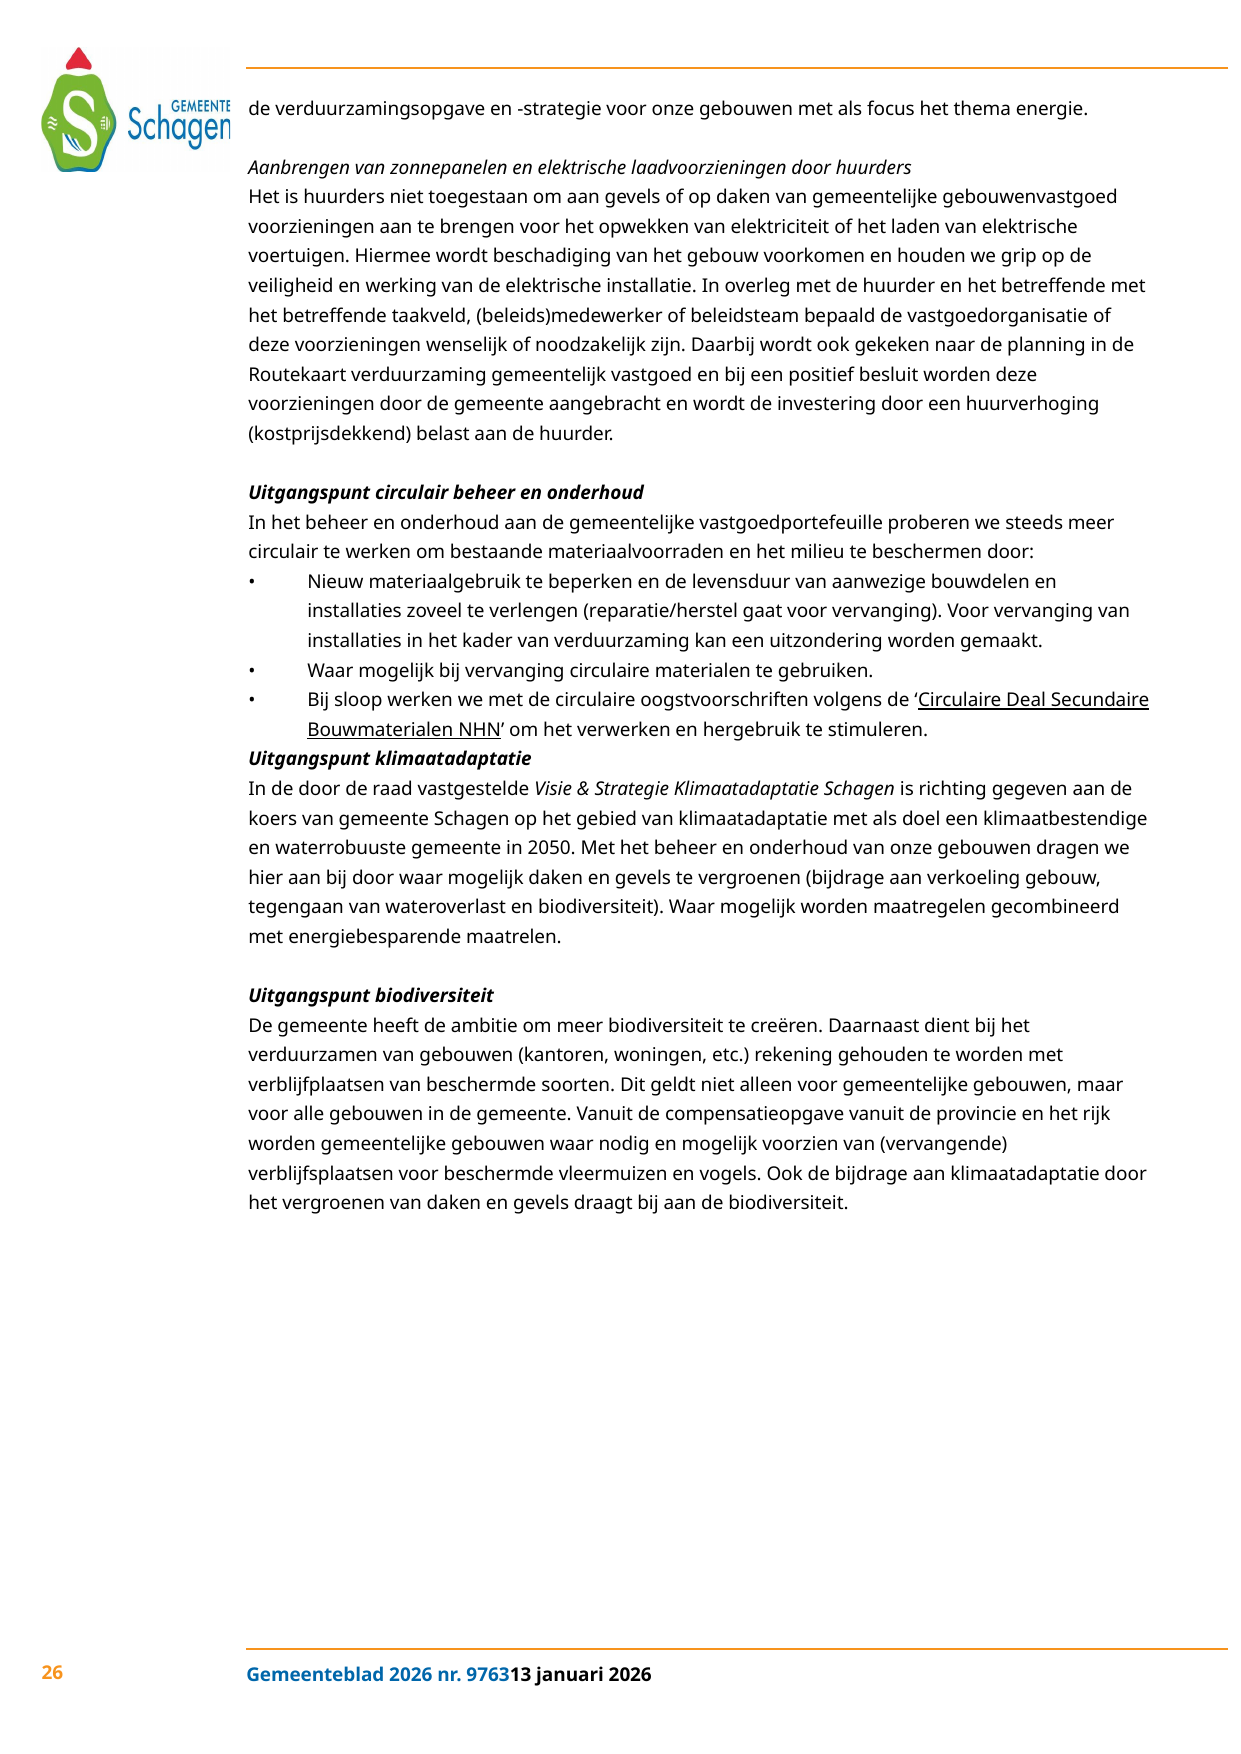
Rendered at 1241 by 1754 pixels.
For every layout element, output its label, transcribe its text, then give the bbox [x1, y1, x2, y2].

text Uitgangspunt circulair beheer en onderhoud [248, 479, 1152, 505]
list Nieuw materiaalgebruik te beperken en de levensduur van aanwezige bouwdelen en installaties zoveel te verlengen (reparatie/herstel gaat voor vervanging). Voor vervanging van installaties in het kader van verduurzaming kan een uitzondering worden gemaakt. [248, 568, 1152, 653]
text In het beheer en onderhoud aan de gemeentelijke vastgoedportefeuille proberen we steeds meer circulair te werken om bestaande materiaalvoorraden en het milieu te beschermen door: [248, 509, 1152, 564]
picture [41, 47, 231, 172]
text de verduurzamingsopgave en -strategie voor onze gebouwen met als focus het thema energie. [248, 95, 1152, 121]
text De gemeente heeft de ambitie om meer biodiversiteit te creëren. Daarnaast dient bij het verduurzamen van gebouwen (kantoren, woningen, etc.) rekening gehouden te worden met verblijfplaatsen van beschermde soorten. Dit geldt niet alleen voor gemeentelijke gebouwen, maar voor alle gebouwen in de gemeente. Vanuit de compensatieopgave vanuit de provincie en het rijk worden gemeentelijke gebouwen waar nodig en mogelijk voorzien van (vervangende) verblijfsplaatsen voor beschermde vleermuizen en vogels. Ook de bijdrage aan klimaatadaptatie door het vergroenen van daken en gevels draagt bij aan de biodiversiteit. [248, 1012, 1152, 1215]
text Aanbrengen van zonnepanelen en elektrische laadvoorzieningen door huurders [248, 154, 1152, 180]
text Uitgangspunt klimaatadaptatie [248, 746, 1152, 771]
list Bij sloop werken we met de circulaire oogstvoorschriften volgens de ‘Circulaire Deal Secundaire Bouwmaterialen NHN’ om het verwerken en hergebruik te stimuleren. [248, 686, 1152, 742]
list Waar mogelijk bij vervanging circulaire materialen te gebruiken. [248, 657, 1152, 683]
text In de door de raad vastgestelde Visie & Strategie Klimaatadaptatie Schagen is richting gegeven aan de koers van gemeente Schagen op het gebied van klimaatadaptatie met als doel een klimaatbestendige en waterrobuuste gemeente in 2050. Met het beheer en onderhoud van onze gebouwen dragen we hier aan bij door waar mogelijk daken en gevels te vergroenen (bijdrage aan verkoeling gebouw, tegengaan van wateroverlast en biodiversiteit). Waar mogelijk worden maatregelen gecombineerd met energiebesparende maatrelen. [248, 775, 1152, 949]
text Het is huurders niet toegestaan om aan gevels of op daken van gemeentelijke gebouwenvastgoed voorzieningen aan te brengen voor het opwekken van elektriciteit of het laden van elektrische voertuigen. Hiermee wordt beschadiging van het gebouw voorkomen en houden we grip op de veiligheid en werking van de elektrische installatie. In overleg met de huurder en het betreffende met het betreffende taakveld, (beleids)medewerker of beleidsteam bepaald de vastgoedorganisatie of deze voorzieningen wenselijk of noodzakelijk zijn. Daarbij wordt ook gekeken naar de planning in de Routekaart verduurzaming gemeentelijk vastgoed en bij een positief besluit worden deze voorzieningen door de gemeente aangebracht en wordt de investering door een huurverhoging (kostprijsdekkend) belast aan de huurder. [248, 183, 1152, 446]
text Uitgangspunt biodiversiteit [248, 982, 1152, 1008]
